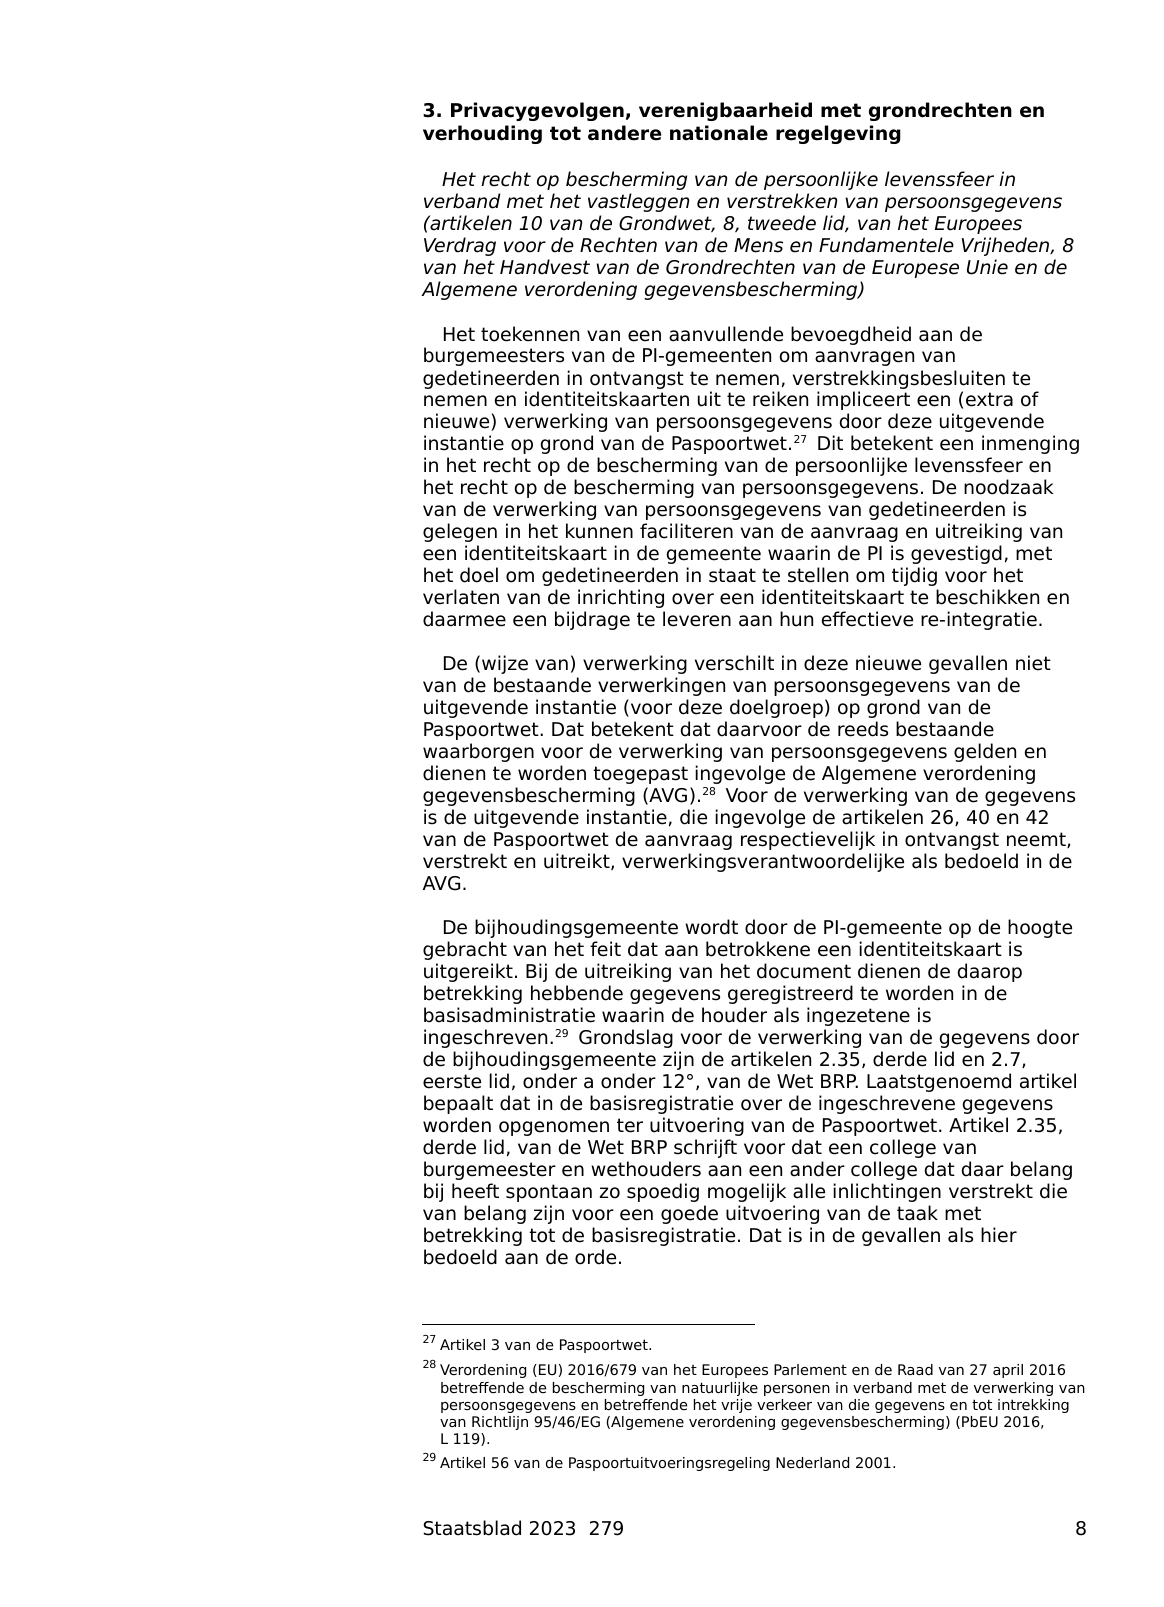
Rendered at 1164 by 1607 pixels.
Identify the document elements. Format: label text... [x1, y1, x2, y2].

text Verordening (EU) 2016/679 van het Europees Parlement en de Raad van 27 april 2016 betreffende de bescherming van natuurlijke personen in verband met de verwerking van persoonsgegevens en betreffende het vrije verkeer van die gegevens en tot intrekking van Richtlijn 95/46/EG (Algemene verordening gegevensbescherming) (PbEU 2016, L 119). [422, 1358, 1087, 1448]
subtitle 3. Privacygevolgen, verenigbaarheid met grondrechten en verhouding tot andere nationale regelgeving [422, 100, 1087, 144]
text Artikel 56 van de Paspoortuitvoeringsregeling Nederland 2001. [422, 1451, 1087, 1473]
text Artikel 3 van de Paspoortwet. [422, 1333, 1087, 1355]
text De bijhoudingsgemeente wordt door de PI-gemeente op de hoogte gebracht van het feit dat aan betrokkene een identiteitskaart is uitgereikt. Bij de uitreiking van het document dienen de daarop betrekking hebbende gegevens geregistreerd te worden in de basisadministratie waarin de houder als ingezetene is ingeschreven. Grondslag voor de verwerking van de gegevens door de bijhoudingsgemeente zijn de artikelen 2.35, derde lid en 2.7, eerste lid, onder a onder 12°, van de Wet BRP. Laatstgenoemd artikel bepaalt dat in de basisregistratie over de ingeschrevene gegevens worden opgenomen ter uitvoering van de Paspoortwet. Artikel 2.35, derde lid, van de Wet BRP schrijft voor dat een college van burgemeester en wethouders aan een ander college dat daar belang bij heeft spontaan zo spoedig mogelijk alle inlichtingen verstrekt die van belang zijn voor een goede uitvoering van de taak met betrekking tot de basisregistratie. Dat is in de gevallen als hier bedoeld aan de orde. [422, 917, 1087, 1269]
text Het recht op bescherming van de persoonlijke levenssfeer in verband met het vastleggen en verstrekken van persoonsgegevens (artikelen 10 van de Grondwet, 8, tweede lid, van het Europees Verdrag voor de Rechten van de Mens en Fundamentele Vrijheden, 8 van het Handvest van de Grondrechten van de Europese Unie en de Algemene verordening gegevensbescherming) [422, 169, 1087, 301]
text Het toekennen van een aanvullende bevoegdheid aan de burgemeesters van de PI-gemeenten om aanvragen van gedetineerden in ontvangst te nemen, verstrekkingsbesluiten te nemen en identiteitskaarten uit te reiken impliceert een (extra of nieuwe) verwerking van persoonsgegevens door deze uitgevende instantie op grond van de Paspoortwet. Dit betekent een inmenging in het recht op de bescherming van de persoonlijke levenssfeer en het recht op de bescherming van persoonsgegevens. De noodzaak van de verwerking van persoonsgegevens van gedetineerden is gelegen in het kunnen faciliteren van de aanvraag en uitreiking van een identiteitskaart in de gemeente waarin de PI is gevestigd, met het doel om gedetineerden in staat te stellen om tijdig voor het verlaten van de inrichting over een identiteitskaart te beschikken en daarmee een bijdrage te leveren aan hun effectieve re-integratie. [422, 323, 1087, 631]
text De (wijze van) verwerking verschilt in deze nieuwe gevallen niet van de bestaande verwerkingen van persoonsgegevens van de uitgevende instantie (voor deze doelgroep) op grond van de Paspoortwet. Dat betekent dat daarvoor de reeds bestaande waarborgen voor de verwerking van persoonsgegevens gelden en dienen te worden toegepast ingevolge de Algemene verordening gegevensbescherming (AVG). Voor de verwerking van de gegevens is de uitgevende instantie, die ingevolge de artikelen 26, 40 en 42 van de Paspoortwet de aanvraag respectievelijk in ontvangst neemt, verstrekt en uitreikt, verwerkingsverantwoordelijke als bedoeld in de AVG. [422, 653, 1087, 895]
